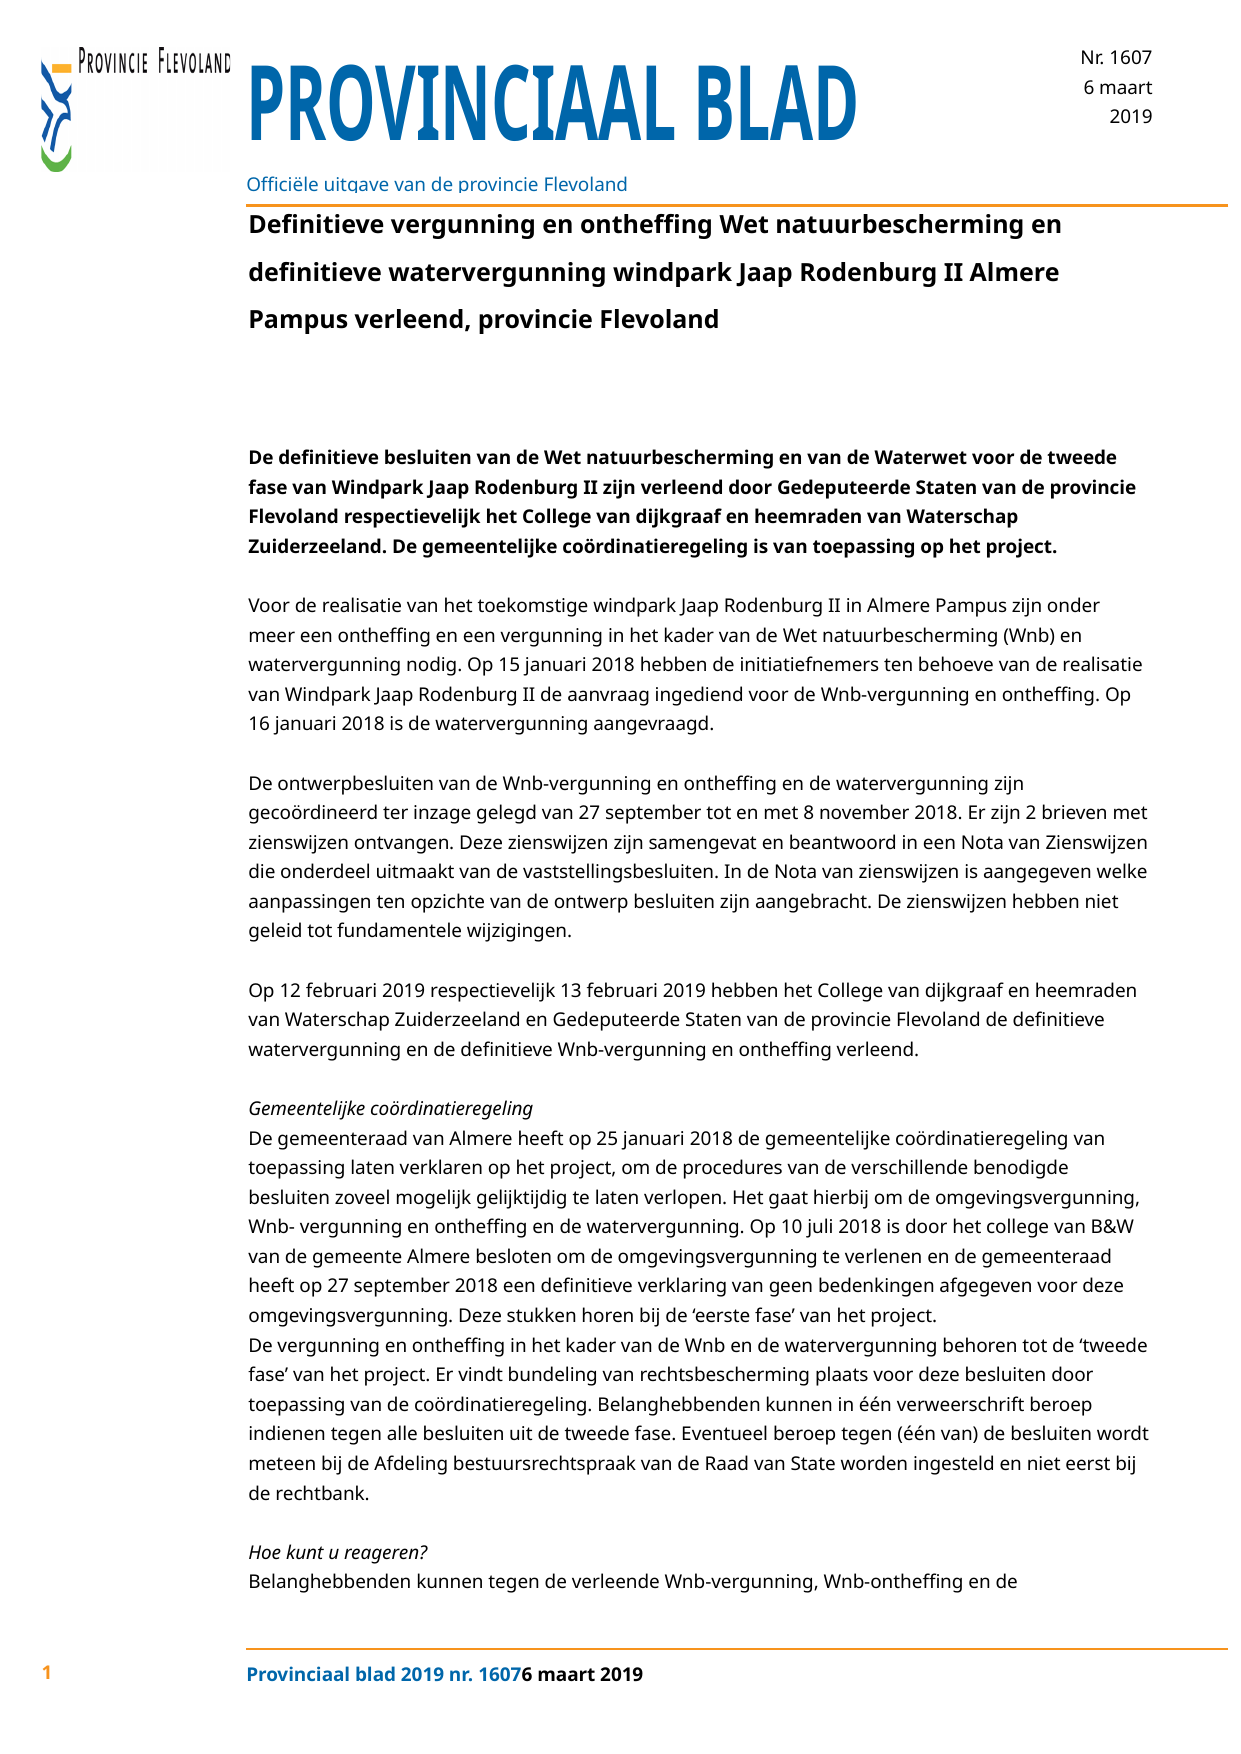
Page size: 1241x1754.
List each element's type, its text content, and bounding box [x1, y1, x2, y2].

text Belanghebbenden kunnen tegen de verleende Wnb-vergunning, Wnb-ontheffing en de [248, 1568, 1152, 1594]
text Hoe kunt u reageren? [248, 1539, 1152, 1565]
picture [41, 47, 231, 172]
text De ontwerpbesluiten van de Wnb-vergunning en ontheffing en de watervergunning zijn gecoördineerd ter inzage gelegd van 27 september tot en met 8 november 2018. Er zijn 2 brieven met zienswijzen ontvangen. Deze zienswijzen zijn samengevat en beantwoord in een Nota van Zienswijzen die onderdeel uitmaakt van de vaststellingsbesluiten. In de Nota van zienswijzen is aangegeven welke aanpassingen ten opzichte van de ontwerp besluiten zijn aangebracht. De zienswijzen hebben niet geleid tot fundamentele wijzigingen. [248, 770, 1152, 943]
text De definitieve besluiten van de Wet natuurbescherming en van de Waterwet voor de tweede fase van Windpark Jaap Rodenburg II zijn verleend door Gedeputeerde Staten van de provincie Flevoland respectievelijk het College van dijkgraaf en heemraden van Waterschap Zuiderzeeland. De gemeentelijke coördinatieregeling is van toepassing op het project. [248, 444, 1152, 559]
text De vergunning en ontheffing in het kader van de Wnb en de watervergunning behoren tot de ‘tweede fase’ van het project. Er vindt bundeling van rechtsbescherming plaats voor deze besluiten door toepassing van de coördinatieregeling. Belanghebbenden kunnen in één verweerschrift beroep indienen tegen alle besluiten uit de tweede fase. Eventueel beroep tegen (één van) de besluiten wordt meteen bij de Afdeling bestuursrechtspraak van de Raad van State worden ingesteld en niet eerst bij de rechtbank. [248, 1332, 1152, 1506]
text De gemeenteraad van Almere heeft op 25 januari 2018 de gemeentelijke coördinatieregeling van toepassing laten verklaren op het project, om de procedures van de verschillende benodigde besluiten zoveel mogelijk gelijktijdig te laten verlopen. Het gaat hierbij om de omgevingsvergunning, Wnb- vergunning en ontheffing en de watervergunning. Op 10 juli 2018 is door het college van B&W van de gemeente Almere besloten om de omgevingsvergunning te verlenen en de gemeenteraad heeft op 27 september 2018 een definitieve verklaring van geen bedenkingen afgegeven voor deze omgevingsvergunning. Deze stukken horen bij de ‘eerste fase’ van het project. [248, 1125, 1152, 1328]
text Gemeentelijke coördinatieregeling [248, 1095, 1152, 1121]
text Definitieve vergunning en ontheffing Wet natuurbescherming en definitieve watervergunning windpark Jaap Rodenburg II Almere Pampus verleend, provincie Flevoland [248, 207, 1152, 336]
text Voor de realisatie van het toekomstige windpark Jaap Rodenburg II in Almere Pampus zijn onder meer een ontheffing en een vergunning in het kader van de Wet natuurbescherming (Wnb) en watervergunning nodig. Op 15 januari 2018 hebben de initiatiefnemers ten behoeve van de realisatie van Windpark Jaap Rodenburg II de aanvraag ingediend voor de Wnb-vergunning en ontheffing. Op 16 januari 2018 is de watervergunning aangevraagd. [248, 592, 1152, 736]
text Op 12 februari 2019 respectievelijk 13 februari 2019 hebben het College van dijkgraaf en heemraden van Waterschap Zuiderzeeland en Gedeputeerde Staten van de provincie Flevoland de definitieve watervergunning en de definitieve Wnb-vergunning en ontheffing verleend. [248, 977, 1152, 1062]
